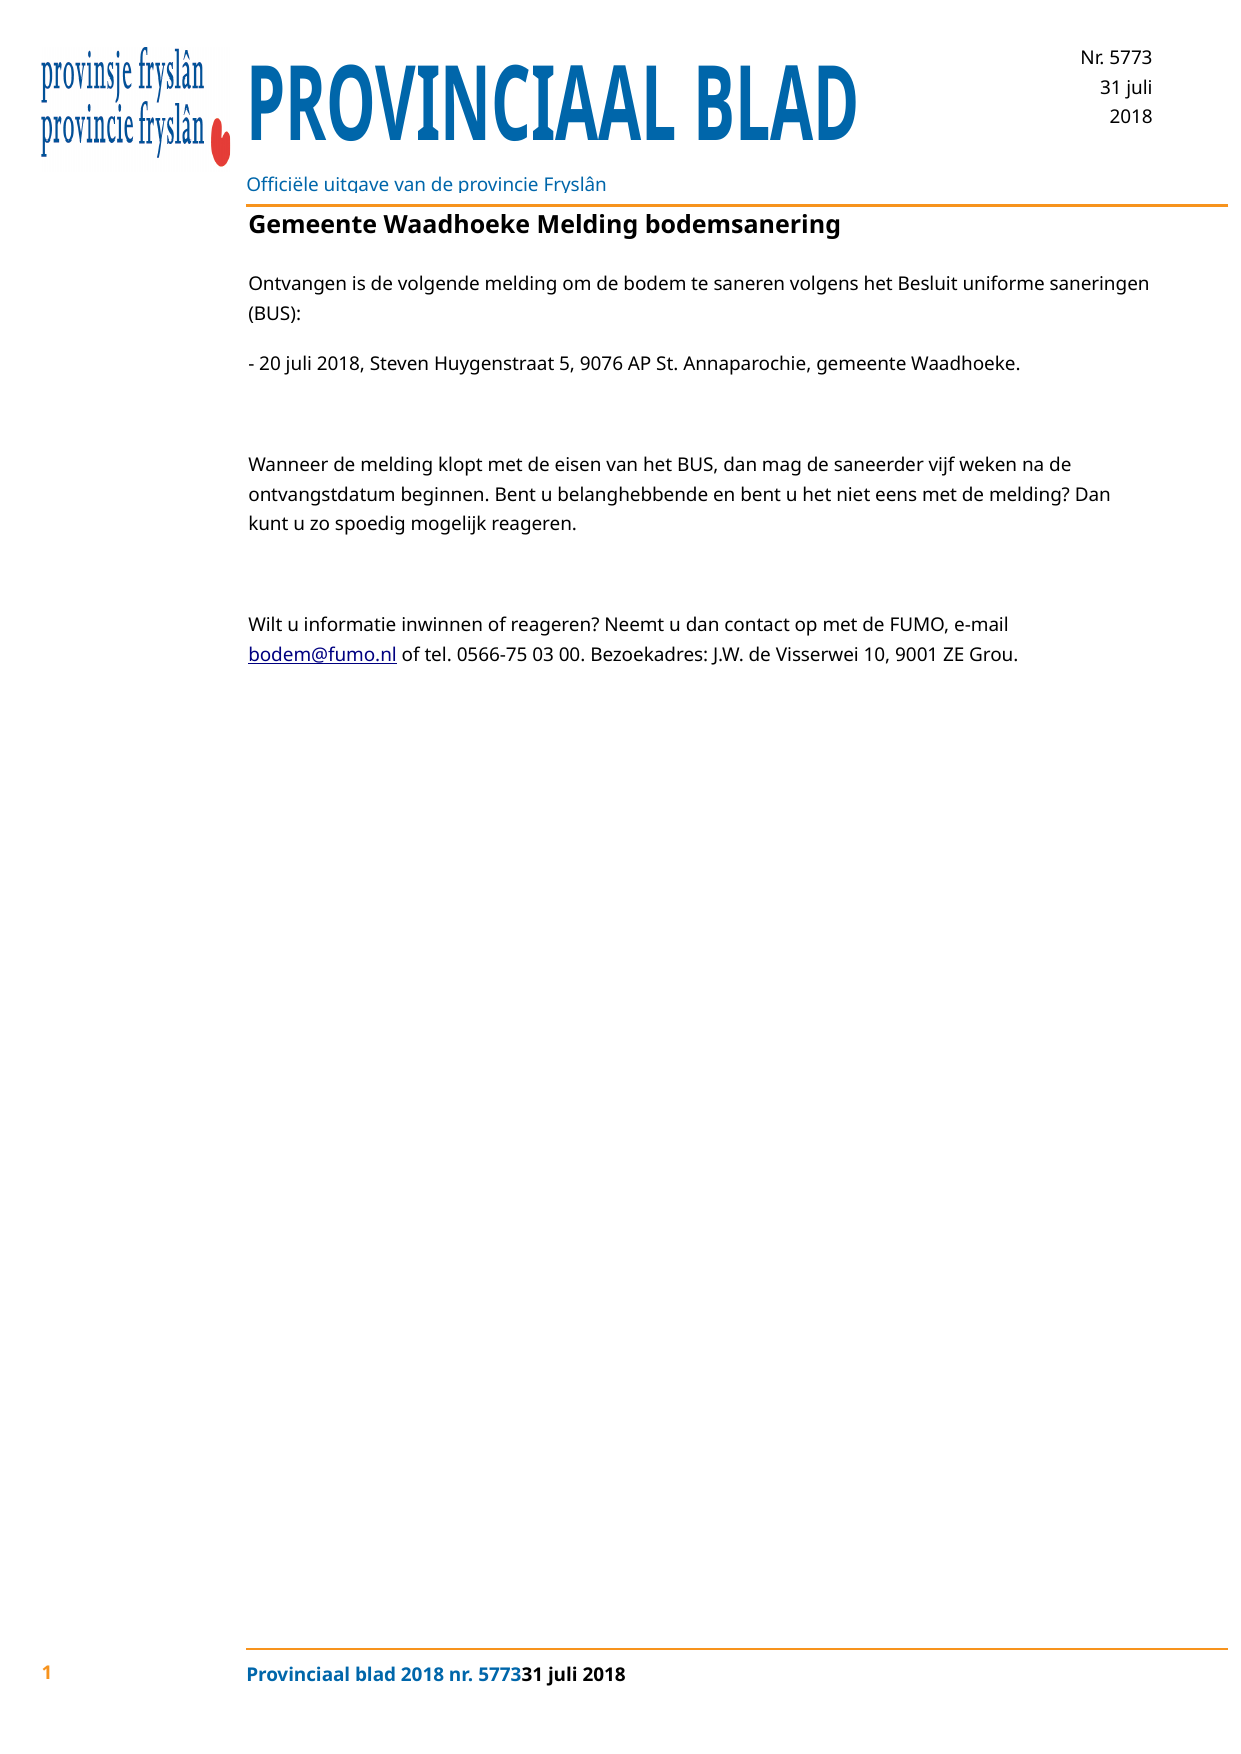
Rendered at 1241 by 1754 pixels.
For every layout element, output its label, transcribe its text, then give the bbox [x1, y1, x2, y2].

text Ontvangen is de volgende melding om de bodem te saneren volgens het Besluit uniforme saneringen (BUS): [248, 270, 1152, 326]
text Gemeente Waadhoeke Melding bodemsanering [248, 207, 1152, 241]
text Wanneer de melding klopt met de eisen van het BUS, dan mag de saneerder vijf weken na de ontvangstdatum beginnen. Bent u belanghebbende en bent u het niet eens met de melding? Dan kunt u zo spoedig mogelijk reageren. [248, 451, 1152, 536]
picture [41, 47, 231, 172]
text Wilt u informatie inwinnen of reageren? Neemt u dan contact op met de FUMO, e-mail bodem@fumo.nl of tel. 0566-75 03 00. Bezoekadres: J.W. de Visserwei 10, 9001 ZE Grou. [248, 611, 1152, 666]
text - 20 juli 2018, Steven Huygenstraat 5, 9076 AP St. Annaparochie, gemeente Waadhoeke. [248, 350, 1152, 376]
